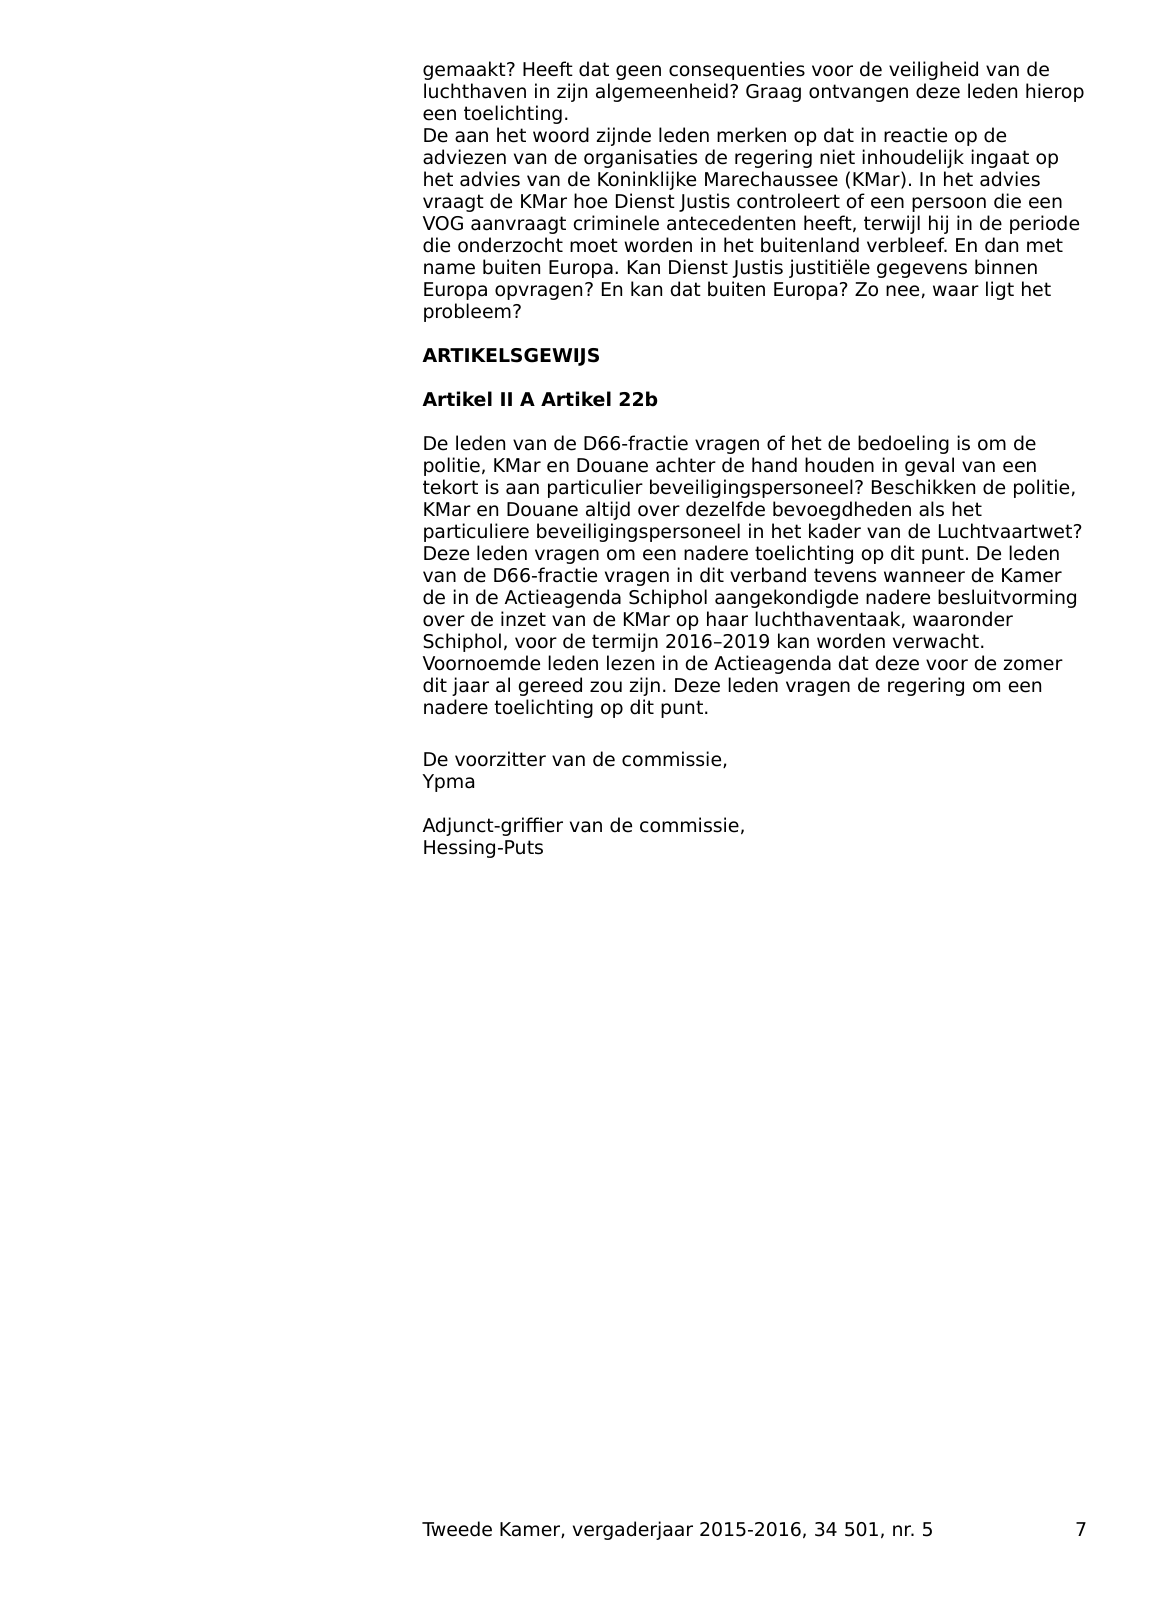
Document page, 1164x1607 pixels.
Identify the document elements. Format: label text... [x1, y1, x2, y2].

text gemaakt? Heeft dat geen consequenties voor de veiligheid van de luchthaven in zijn algemeenheid? Graag ontvangen deze leden hierop een toelichting. [422, 59, 1087, 125]
text De leden van de D66-fractie vragen of het de bedoeling is om de politie, KMar en Douane achter de hand houden in geval van een tekort is aan particulier beveiligingspersoneel? Beschikken de politie, KMar en Douane altijd over dezelfde bevoegdheden als het particuliere beveiligingspersoneel in het kader van de Luchtvaartwet? Deze leden vragen om een nadere toelichting op dit punt. De leden van de D66-fractie vragen in dit verband tevens wanneer de Kamer de in de Actieagenda Schiphol aangekondigde nadere besluitvorming over de inzet van de KMar op haar luchthaventaak, waaronder Schiphol, voor de termijn 2016–2019 kan worden verwacht. Voornoemde leden lezen in de Actieagenda dat deze voor de zomer dit jaar al gereed zou zijn. Deze leden vragen de regering om een nadere toelichting op dit punt. [422, 433, 1087, 719]
subtitle ARTIKELSGEWIJS [422, 345, 1087, 367]
text De aan het woord zijnde leden merken op dat in reactie op de adviezen van de organisaties de regering niet inhoudelijk ingaat op het advies van de Koninklijke Marechaussee (KMar). In het advies vraagt de KMar hoe Dienst Justis controleert of een persoon die een VOG aanvraagt criminele antecedenten heeft, terwijl hij in de periode die onderzocht moet worden in het buitenland verbleef. En dan met name buiten Europa. Kan Dienst Justis justitiële gegevens binnen Europa opvragen? En kan dat buiten Europa? Zo nee, waar ligt het probleem? [422, 125, 1087, 323]
text Adjunct-griffier van de commissie, Hessing-Puts [422, 815, 1087, 859]
subtitle Artikel II A Artikel 22b [422, 389, 1087, 411]
text De voorzitter van de commissie, Ypma [422, 749, 1087, 793]
